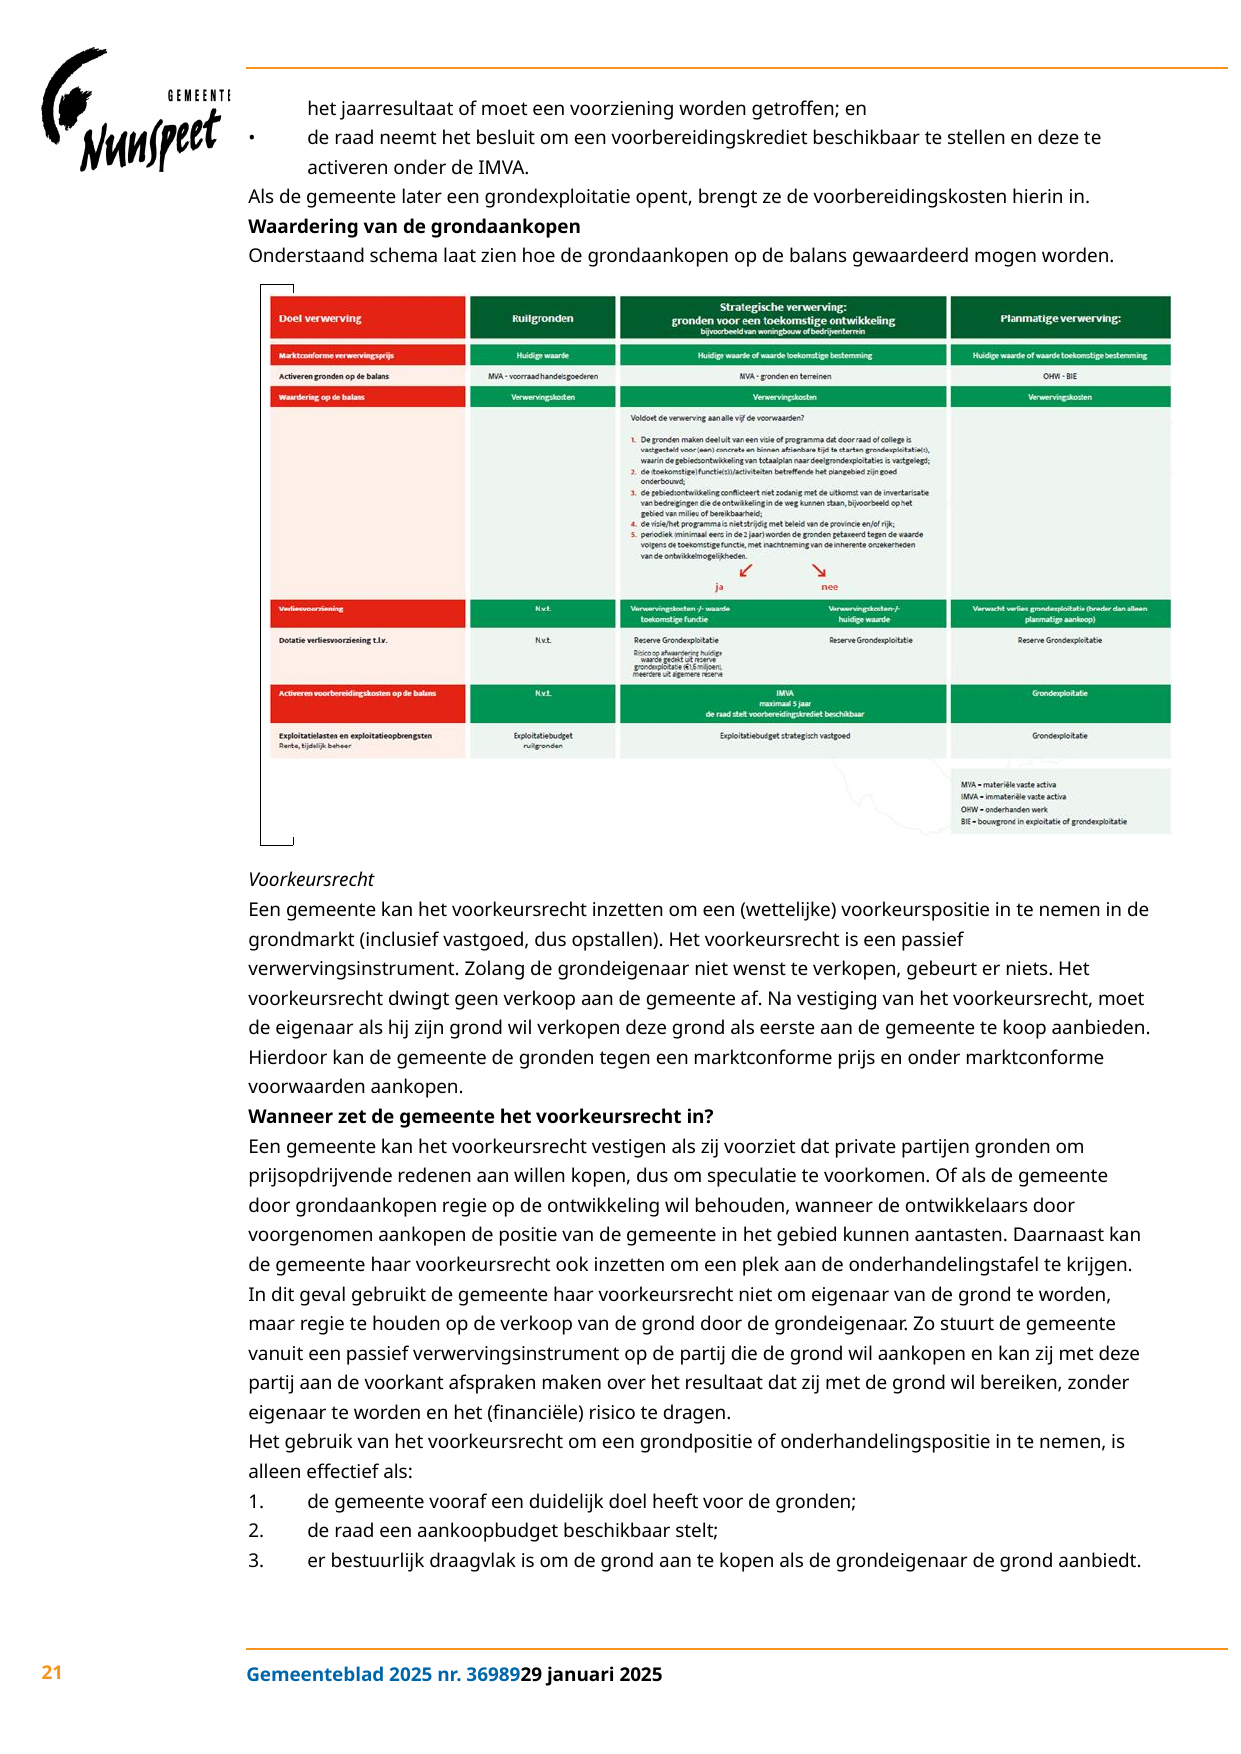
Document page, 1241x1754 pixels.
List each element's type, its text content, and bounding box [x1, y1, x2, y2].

text Een gemeente kan het voorkeursrecht vestigen als zij voorziet dat private partijen gronden om prijsopdrijvende redenen aan willen kopen, dus om speculatie te voorkomen. Of als de gemeente door grondaankopen regie op de ontwikkeling wil behouden, wanneer de ontwikkelaars door voorgenomen aankopen de positie van de gemeente in het gebied kunnen aantasten. Daarnaast kan de gemeente haar voorkeursrecht ook inzetten om een plek aan de onderhandelingstafel te krijgen. In dit geval gebruikt de gemeente haar voorkeursrecht niet om eigenaar van de grond te worden, maar regie te houden op de verkoop van de grond door de grondeigenaar. Zo stuurt de gemeente vanuit een passief verwervingsinstrument op de partij die de grond wil aankopen en kan zij met deze partij aan de voorkant afspraken maken over het resultaat dat zij met de grond wil bereiken, zonder eigenaar te worden en het (financiële) risico te dragen. [248, 1133, 1152, 1425]
list het jaarresultaat of moet een voorziening worden getroffen; en [248, 95, 1152, 121]
picture [268, 293, 1173, 837]
text Voorkeursrecht [248, 867, 1152, 892]
text Waardering van de grondaankopen [248, 213, 1152, 239]
text Een gemeente kan het voorkeursrecht inzetten om een (wettelijke) voorkeurspositie in te nemen in de grondmarkt (inclusief vastgoed, dus opstallen). Het voorkeursrecht is een passief verwervingsinstrument. Zolang de grondeigenaar niet wenst te verkopen, gebeurt er niets. Het voorkeursrecht dwingt geen verkoop aan de gemeente af. Na vestiging van het voorkeursrecht, moet de eigenaar als hij zijn grond wil verkopen deze grond als eerste aan de gemeente te koop aanbieden. Hierdoor kan de gemeente de gronden tegen een marktconforme prijs en onder marktconforme voorwaarden aankopen. [248, 896, 1152, 1099]
list de raad neemt het besluit om een voorbereidingskrediet beschikbaar te stellen en deze te activeren onder de IMVA. [248, 124, 1152, 180]
text Wanneer zet de gemeente het voorkeursrecht in? [248, 1103, 1152, 1129]
picture [41, 47, 231, 172]
text Het gebruik van het voorkeursrecht om een grondpositie of onderhandelingspositie in te nemen, is alleen effectief als: [248, 1429, 1152, 1484]
list de gemeente vooraf een duidelijk doel heeft voor de gronden; [248, 1488, 1152, 1514]
text Als de gemeente later een grondexploitatie opent, brengt ze de voorbereidingskosten hierin in. [248, 183, 1152, 209]
text Onderstaand schema laat zien hoe de grondaankopen op de balans gewaardeerd mogen worden. [248, 243, 1152, 268]
list er bestuurlijk draagvlak is om de grond aan te kopen als de grondeigenaar de grond aanbiedt. [248, 1547, 1152, 1573]
list de raad een aankoopbudget beschikbaar stelt; [248, 1517, 1152, 1543]
